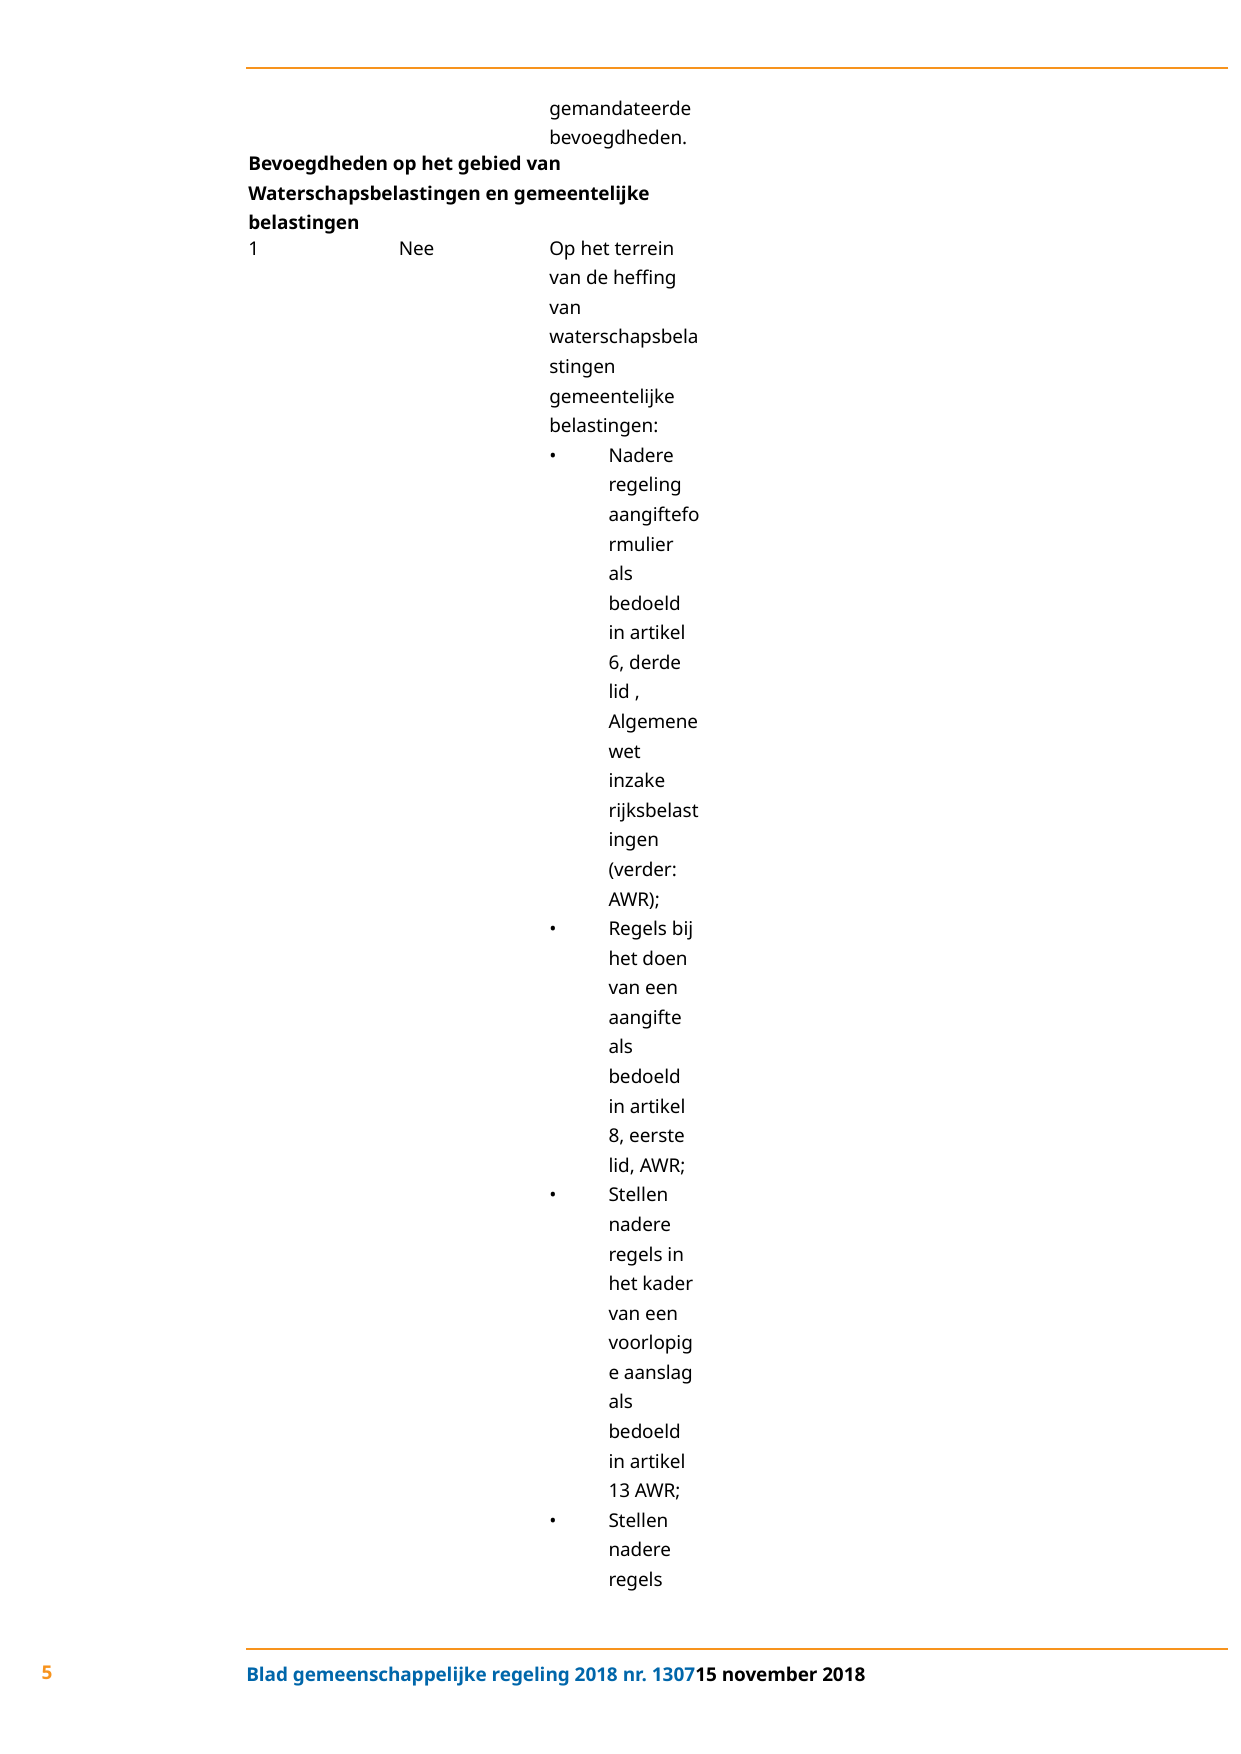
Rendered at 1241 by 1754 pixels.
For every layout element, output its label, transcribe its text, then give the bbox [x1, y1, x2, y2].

picture [41, 47, 231, 172]
table_cell Op het terrein van de heffing van waterschapsbelastingen gemeentelijke belastingen: Nadere regeling aangifteformulier als bedoeld in artikel 6, derde lid , Algemene wet inzake rijksbelastingen (verder: AWR); Regels bij het doen van een aangifte als bedoeld in artikel 8, eerste lid, AWR; Stellen nadere regels in het kader van een voorlopige aanslag als bedoeld in artikel 13 AWR; Stellen nadere regels [549, 235, 700, 1592]
table_cell [248, 95, 398, 150]
table_cell 1 [248, 235, 398, 1592]
table_cell [399, 95, 549, 150]
table_cell Nee [399, 235, 549, 1592]
table_cell Bevoegdheden op het gebied van Waterschapsbelastingen en gemeentelijke belastingen [248, 150, 700, 235]
table_cell gemandateerde bevoegdheden. [549, 95, 700, 150]
